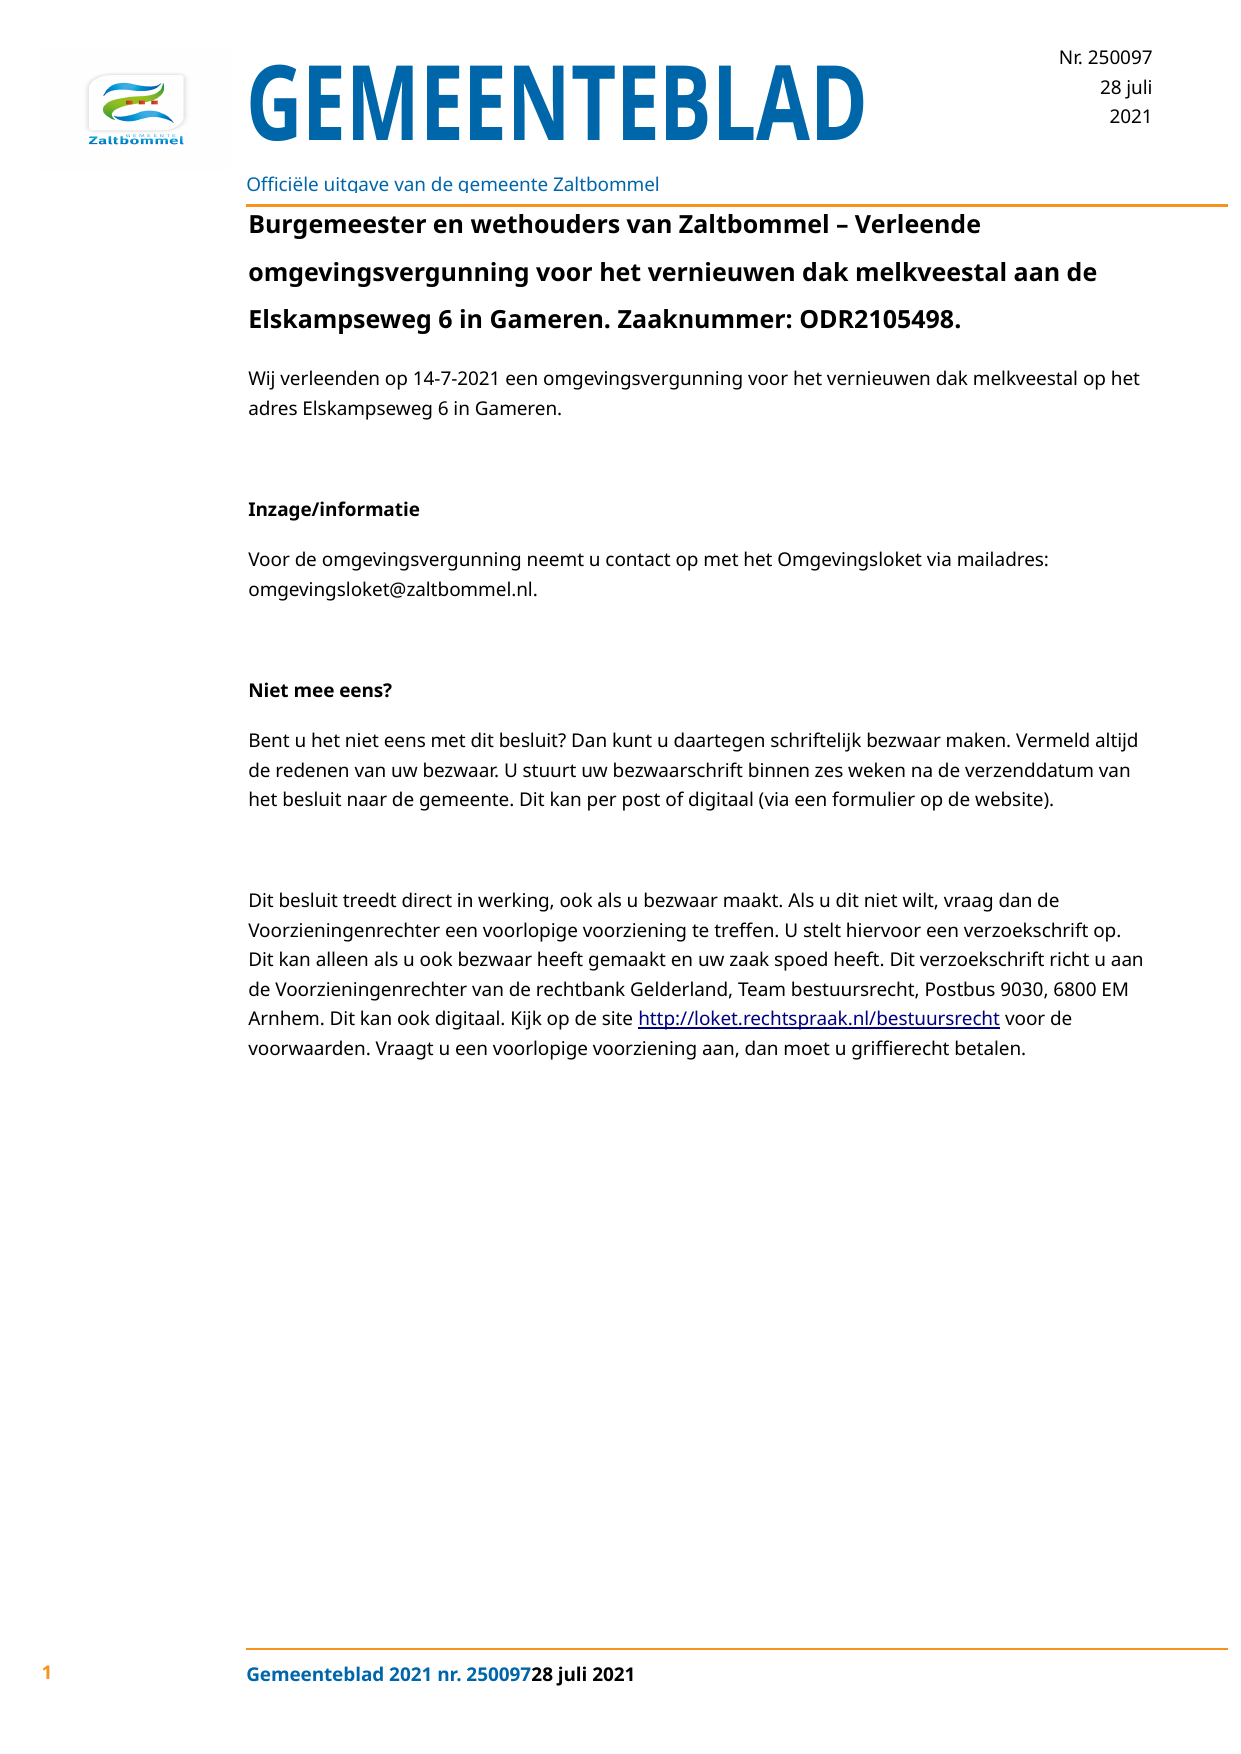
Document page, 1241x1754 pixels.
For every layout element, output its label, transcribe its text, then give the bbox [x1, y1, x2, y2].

text Voor de omgevingsvergunning neemt u contact op met het Omgevingsloket via mailadres: omgevingsloket@zaltbommel.nl. [248, 546, 1152, 602]
text Dit besluit treedt direct in werking, ook als u bezwaar maakt. Als u dit niet wilt, vraag dan de Voorzieningenrechter een voorlopige voorziening te treffen. U stelt hiervoor een verzoekschrift op. Dit kan alleen als u ook bezwaar heeft gemaakt en uw zaak spoed heeft. Dit verzoekschrift richt u aan de Voorzieningenrechter van de rechtbank Gelderland, Team bestuursrecht, Postbus 9030, 6800 EM Arnhem. Dit kan ook digitaal. Kijk op de site http://loket.rechtspraak.nl/bestuursrecht voor de voorwaarden. Vraagt u een voorlopige voorziening aan, dan moet u griffierecht betalen. [248, 887, 1152, 1061]
text Niet mee eens? [248, 677, 1152, 702]
text Inzage/informatie [248, 496, 1152, 522]
text Burgemeester en wethouders van Zaltbommel – Verleende omgevingsvergunning voor het vernieuwen dak melkveestal aan de Elskampseweg 6 in Gameren. Zaaknummer: ODR2105498. [248, 207, 1152, 336]
text Wij verleenden op 14-7-2021 een omgevingsvergunning voor het vernieuwen dak melkveestal op het adres Elskampseweg 6 in Gameren. [248, 366, 1152, 421]
picture [41, 47, 231, 172]
text Bent u het niet eens met dit besluit? Dan kunt u daartegen schriftelijk bezwaar maken. Vermeld altijd de redenen van uw bezwaar. U stuurt uw bezwaarschrift binnen zes weken na de verzenddatum van het besluit naar de gemeente. Dit kan per post of digitaal (via een formulier op de website). [248, 727, 1152, 812]
